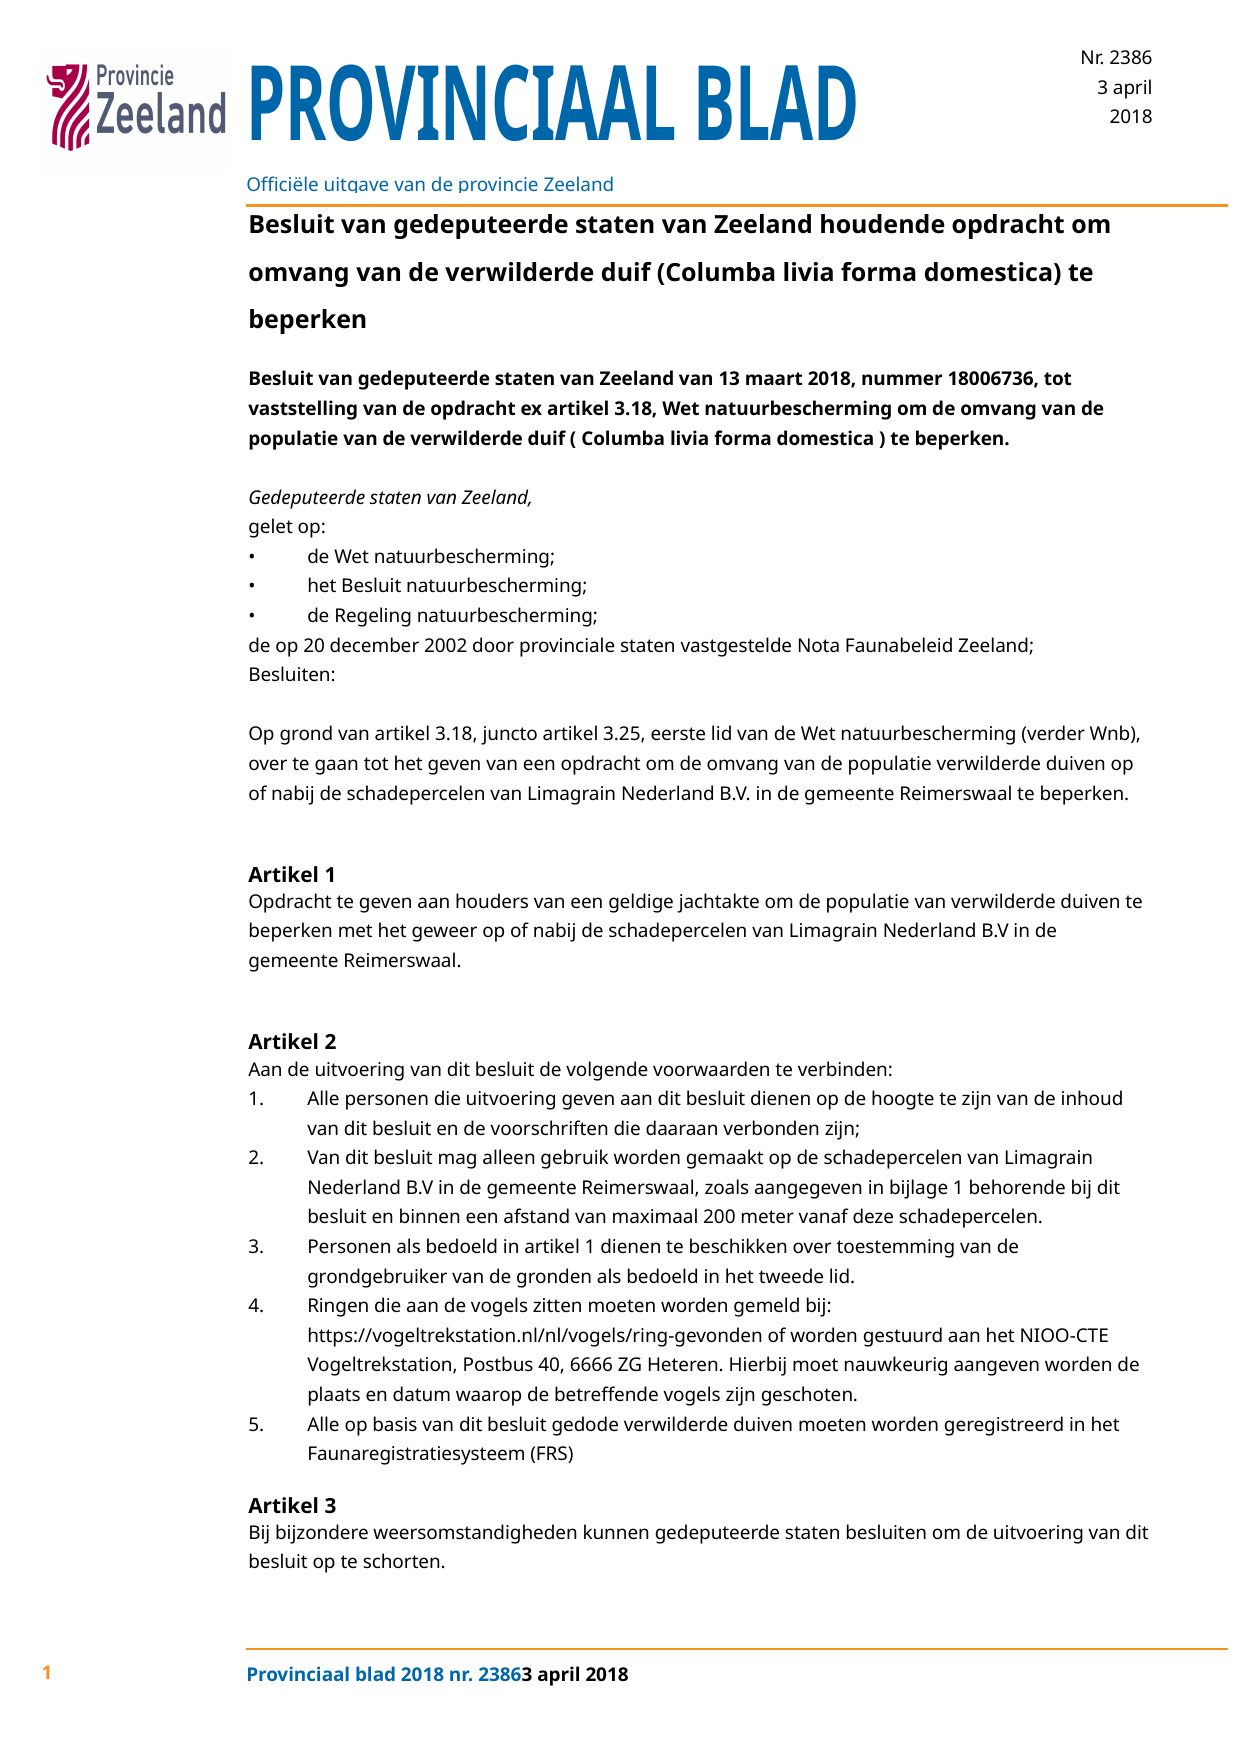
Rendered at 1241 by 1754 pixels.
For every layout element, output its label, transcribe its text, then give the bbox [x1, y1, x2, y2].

text Opdracht te geven aan houders van een geldige jachtakte om de populatie van verwilderde duiven te beperken met het geweer op of nabij de schadepercelen van Limagrain Nederland B.V in de gemeente Reimerswaal. [248, 888, 1152, 973]
text Artikel 1 [248, 860, 1152, 888]
list Van dit besluit mag alleen gebruik worden gemaakt op de schadepercelen van Limagrain Nederland B.V in de gemeente Reimerswaal, zoals aangegeven in bijlage 1 behorende bij dit besluit en binnen een afstand van maximaal 200 meter vanaf deze schadepercelen. [248, 1144, 1152, 1229]
text Besluit van gedeputeerde staten van Zeeland van 13 maart 2018, nummer 18006736, tot vaststelling van de opdracht ex artikel 3.18, Wet natuurbescherming om de omvang van de populatie van de verwilderde duif ( Columba livia forma domestica ) te beperken. [248, 366, 1152, 450]
list de Wet natuurbescherming; [248, 543, 1152, 569]
text gelet op: [248, 513, 1152, 539]
text Gedeputeerde staten van Zeeland, [248, 484, 1152, 509]
text Besluiten: [248, 661, 1152, 687]
text Artikel 2 [248, 1027, 1152, 1056]
picture [41, 47, 231, 172]
list Personen als bedoeld in artikel 1 dienen te beschikken over toestemming van de grondgebruiker van de gronden als bedoeld in het tweede lid. [248, 1233, 1152, 1288]
list de Regeling natuurbescherming; [248, 602, 1152, 628]
list Ringen die aan de vogels zitten moeten worden gemeld bij: https://vogeltrekstation.nl/nl/vogels/ring-gevonden of worden gestuurd aan het NIOO-CTE Vogeltrekstation, Postbus 40, 6666 ZG Heteren. Hierbij moet nauwkeurig aangeven worden de plaats en datum waarop de betreffende vogels zijn geschoten. [248, 1292, 1152, 1407]
text Besluit van gedeputeerde staten van Zeeland houdende opdracht om omvang van de verwilderde duif (Columba livia forma domestica) te beperken [248, 207, 1152, 336]
list Alle op basis van dit besluit gedode verwilderde duiven moeten worden geregistreerd in het Faunaregistratiesysteem (FRS) [248, 1411, 1152, 1466]
text de op 20 december 2002 door provinciale staten vastgestelde Nota Faunabeleid Zeeland; [248, 632, 1152, 657]
text Op grond van artikel 3.18, juncto artikel 3.25, eerste lid van de Wet natuurbescherming (verder Wnb), over te gaan tot het geven van een opdracht om de omvang van de populatie verwilderde duiven op of nabij de schadepercelen van Limagrain Nederland B.V. in de gemeente Reimerswaal te beperken. [248, 721, 1152, 805]
text Bij bijzondere weersomstandigheden kunnen gedeputeerde staten besluiten om de uitvoering van dit besluit op te schorten. [248, 1519, 1152, 1574]
list Alle personen die uitvoering geven aan dit besluit dienen op de hoogte te zijn van de inhoud van dit besluit en de voorschriften die daaraan verbonden zijn; [248, 1085, 1152, 1141]
list het Besluit natuurbescherming; [248, 573, 1152, 598]
text Artikel 3 [248, 1491, 1152, 1519]
text Aan de uitvoering van dit besluit de volgende voorwaarden te verbinden: [248, 1056, 1152, 1081]
